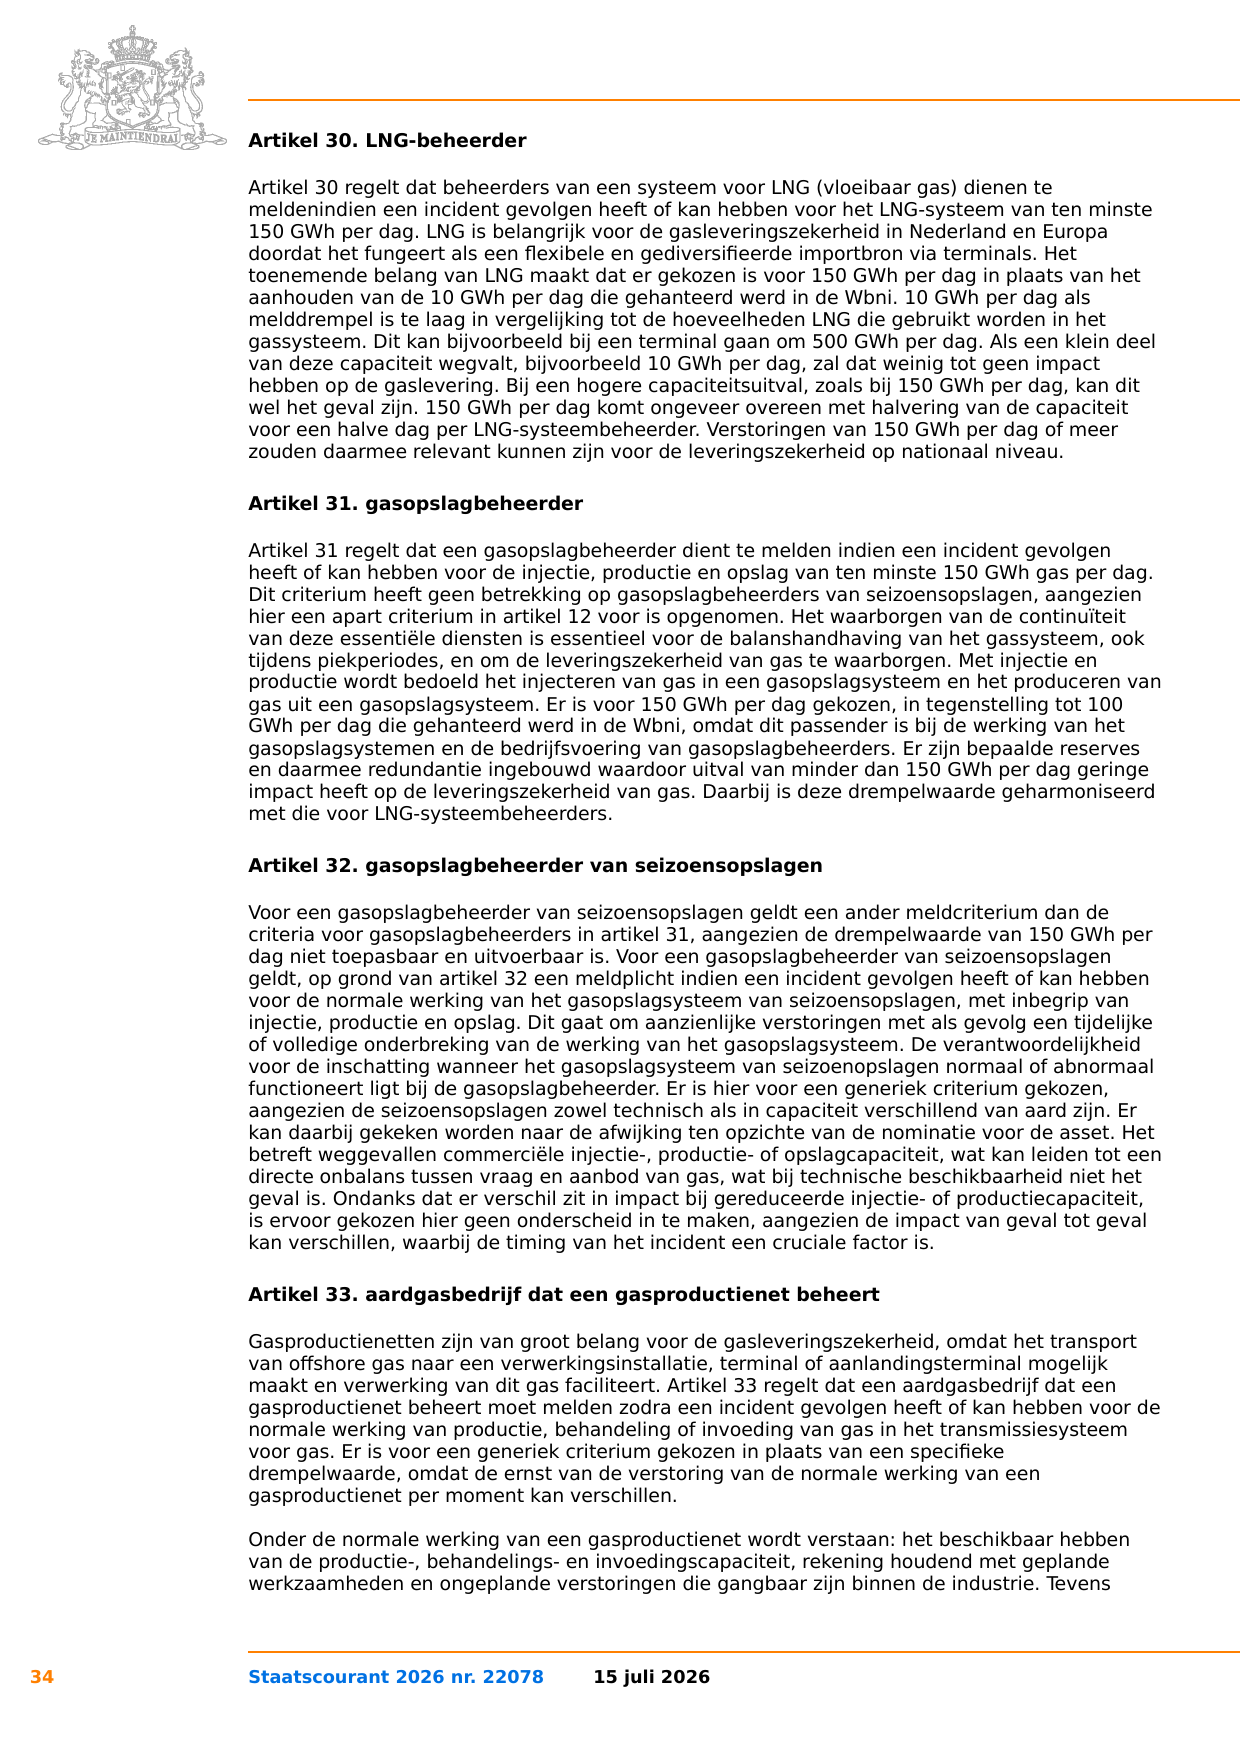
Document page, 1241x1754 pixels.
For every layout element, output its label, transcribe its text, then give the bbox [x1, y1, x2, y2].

subtitle Artikel 33. aardgasbedrijf dat een gasproductienet beheert [248, 1284, 1163, 1306]
text Gasproductienetten zijn van groot belang voor de gasleveringszekerheid, omdat het transport van offshore gas naar een verwerkingsinstallatie, terminal of aanlandingsterminal mogelijk maakt en verwerking van dit gas faciliteert. Artikel 33 regelt dat een aardgasbedrijf dat een gasproductienet beheert moet melden zodra een incident gevolgen heeft of kan hebben voor de normale werking van productie, behandeling of invoeding van gas in het transmissiesysteem voor gas. Er is voor een generiek criterium gekozen in plaats van een specifieke drempelwaarde, omdat de ernst van de verstoring van de normale werking van een gasproductienet per moment kan verschillen. [248, 1331, 1163, 1507]
subtitle Artikel 32. gasopslagbeheerder van seizoensopslagen [248, 855, 1163, 877]
picture [38, 25, 227, 150]
text Artikel 30 regelt dat beheerders van een systeem voor LNG (vloeibaar gas) dienen te meldenindien een incident gevolgen heeft of kan hebben voor het LNG-systeem van ten minste 150 GWh per dag. LNG is belangrijk voor de gasleveringszekerheid in Nederland en Europa doordat het fungeert als een flexibele en gediversifieerde importbron via terminals. Het toenemende belang van LNG maakt dat er gekozen is voor 150 GWh per dag in plaats van het aanhouden van de 10 GWh per dag die gehanteerd werd in de Wbni. 10 GWh per dag als melddrempel is te laag in vergelijking tot de hoeveelheden LNG die gebruikt worden in het gassysteem. Dit kan bijvoorbeeld bij een terminal gaan om 500 GWh per dag. Als een klein deel van deze capaciteit wegvalt, bijvoorbeeld 10 GWh per dag, zal dat weinig tot geen impact hebben op de gaslevering. Bij een hogere capaciteitsuitval, zoals bij 150 GWh per dag, kan dit wel het geval zijn. 150 GWh per dag komt ongeveer overeen met halvering van de capaciteit voor een halve dag per LNG-systeembeheerder. Verstoringen van 150 GWh per dag of meer zouden daarmee relevant kunnen zijn voor de leveringszekerheid op nationaal niveau. [248, 177, 1163, 463]
subtitle Artikel 30. LNG-beheerder [248, 130, 1163, 152]
text Artikel 31 regelt dat een gasopslagbeheerder dient te melden indien een incident gevolgen heeft of kan hebben voor de injectie, productie en opslag van ten minste 150 GWh gas per dag. Dit criterium heeft geen betrekking op gasopslagbeheerders van seizoensopslagen, aangezien hier een apart criterium in artikel 12 voor is opgenomen. Het waarborgen van de continuïteit van deze essentiële diensten is essentieel voor de balanshandhaving van het gassysteem, ook tijdens piekperiodes, en om de leveringszekerheid van gas te waarborgen. Met injectie en productie wordt bedoeld het injecteren van gas in een gasopslagsysteem en het produceren van gas uit een gasopslagsysteem. Er is voor 150 GWh per dag gekozen, in tegenstelling tot 100 GWh per dag die gehanteerd werd in de Wbni, omdat dit passender is bij de werking van het gasopslagsystemen en de bedrijfsvoering van gasopslagbeheerders. Er zijn bepaalde reserves en daarmee redundantie ingebouwd waardoor uitval van minder dan 150 GWh per dag geringe impact heeft op de leveringszekerheid van gas. Daarbij is deze drempelwaarde geharmoniseerd met die voor LNG-systeembeheerders. [248, 539, 1163, 825]
text Voor een gasopslagbeheerder van seizoensopslagen geldt een ander meldcriterium dan de criteria voor gasopslagbeheerders in artikel 31, aangezien de drempelwaarde van 150 GWh per dag niet toepasbaar en uitvoerbaar is. Voor een gasopslagbeheerder van seizoensopslagen geldt, op grond van artikel 32 een meldplicht indien een incident gevolgen heeft of kan hebben voor de normale werking van het gasopslagsysteem van seizoensopslagen, met inbegrip van injectie, productie en opslag. Dit gaat om aanzienlijke verstoringen met als gevolg een tijdelijke of volledige onderbreking van de werking van het gasopslagsysteem. De verantwoordelijkheid voor de inschatting wanneer het gasopslagsysteem van seizoenopslagen normaal of abnormaal functioneert ligt bij de gasopslagbeheerder. Er is hier voor een generiek criterium gekozen, aangezien de seizoensopslagen zowel technisch als in capaciteit verschillend van aard zijn. Er kan daarbij gekeken worden naar de afwijking ten opzichte van de nominatie voor de asset. Het betreft weggevallen commerciële injectie-, productie- of opslagcapaciteit, wat kan leiden tot een directe onbalans tussen vraag en aanbod van gas, wat bij technische beschikbaarheid niet het geval is. Ondanks dat er verschil zit in impact bij gereduceerde injectie- of productiecapaciteit, is ervoor gekozen hier geen onderscheid in te maken, aangezien de impact van geval tot geval kan verschillen, waarbij de timing van het incident een cruciale factor is. [248, 902, 1163, 1254]
subtitle Artikel 31. gasopslagbeheerder [248, 493, 1163, 514]
text Onder de normale werking van een gasproductienet wordt verstaan: het beschikbaar hebben van de productie-, behandelings- en invoedingscapaciteit, rekening houdend met geplande werkzaamheden en ongeplande verstoringen die gangbaar zijn binnen de industrie. Tevens [248, 1529, 1163, 1594]
